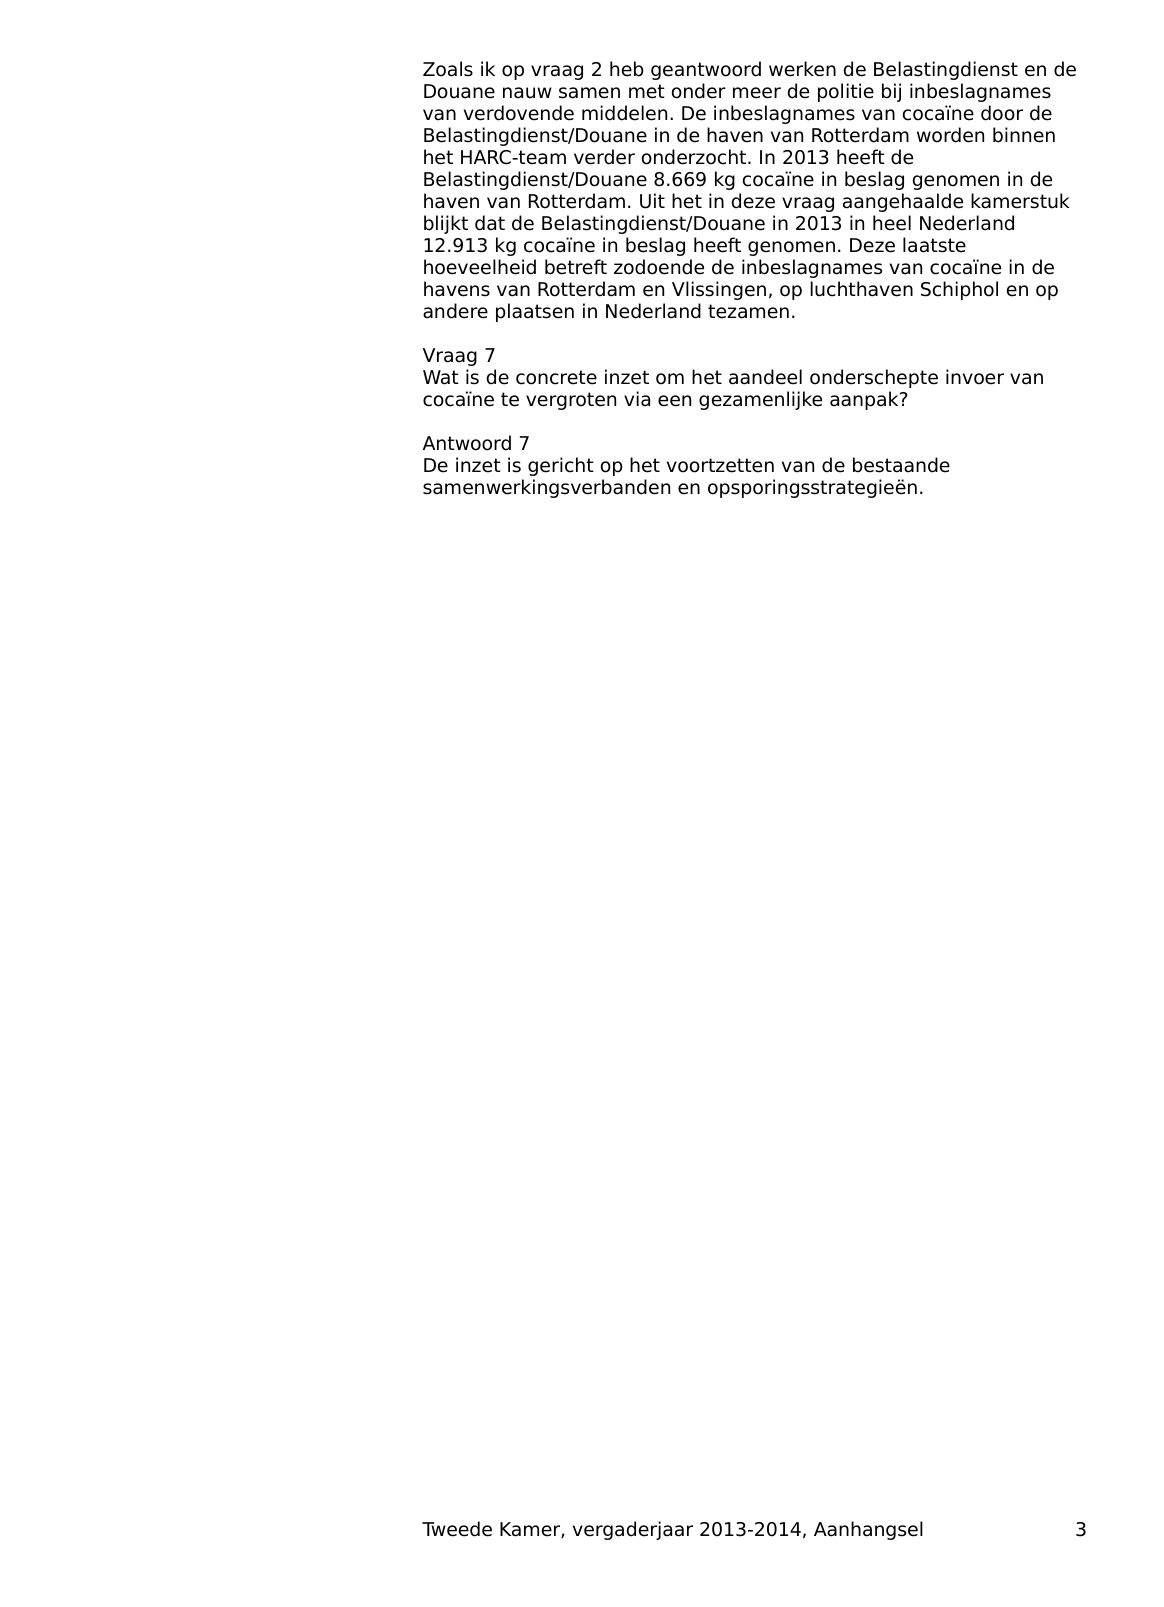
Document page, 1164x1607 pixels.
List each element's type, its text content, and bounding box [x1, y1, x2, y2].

text De inzet is gericht op het voortzetten van de bestaande samenwerkingsverbanden en opsporingsstrategieën. [422, 455, 1087, 499]
text Wat is de concrete inzet om het aandeel onderschepte invoer van cocaïne te vergroten via een gezamenlijke aanpak? [422, 367, 1087, 411]
text Zoals ik op vraag 2 heb geantwoord werken de Belastingdienst en de Douane nauw samen met onder meer de politie bij inbeslagnames van verdovende middelen. De inbeslagnames van cocaïne door de Belastingdienst/Douane in de haven van Rotterdam worden binnen het HARC-team verder onderzocht. In 2013 heeft de Belastingdienst/Douane 8.669 kg cocaïne in beslag genomen in de haven van Rotterdam. Uit het in deze vraag aangehaalde kamerstuk blijkt dat de Belastingdienst/Douane in 2013 in heel Nederland 12.913 kg cocaïne in beslag heeft genomen. Deze laatste hoeveelheid betreft zodoende de inbeslagnames van cocaïne in de havens van Rotterdam en Vlissingen, op luchthaven Schiphol en op andere plaatsen in Nederland tezamen. [422, 59, 1087, 323]
text Vraag 7 [422, 345, 1087, 367]
text Antwoord 7 [422, 433, 1087, 455]
